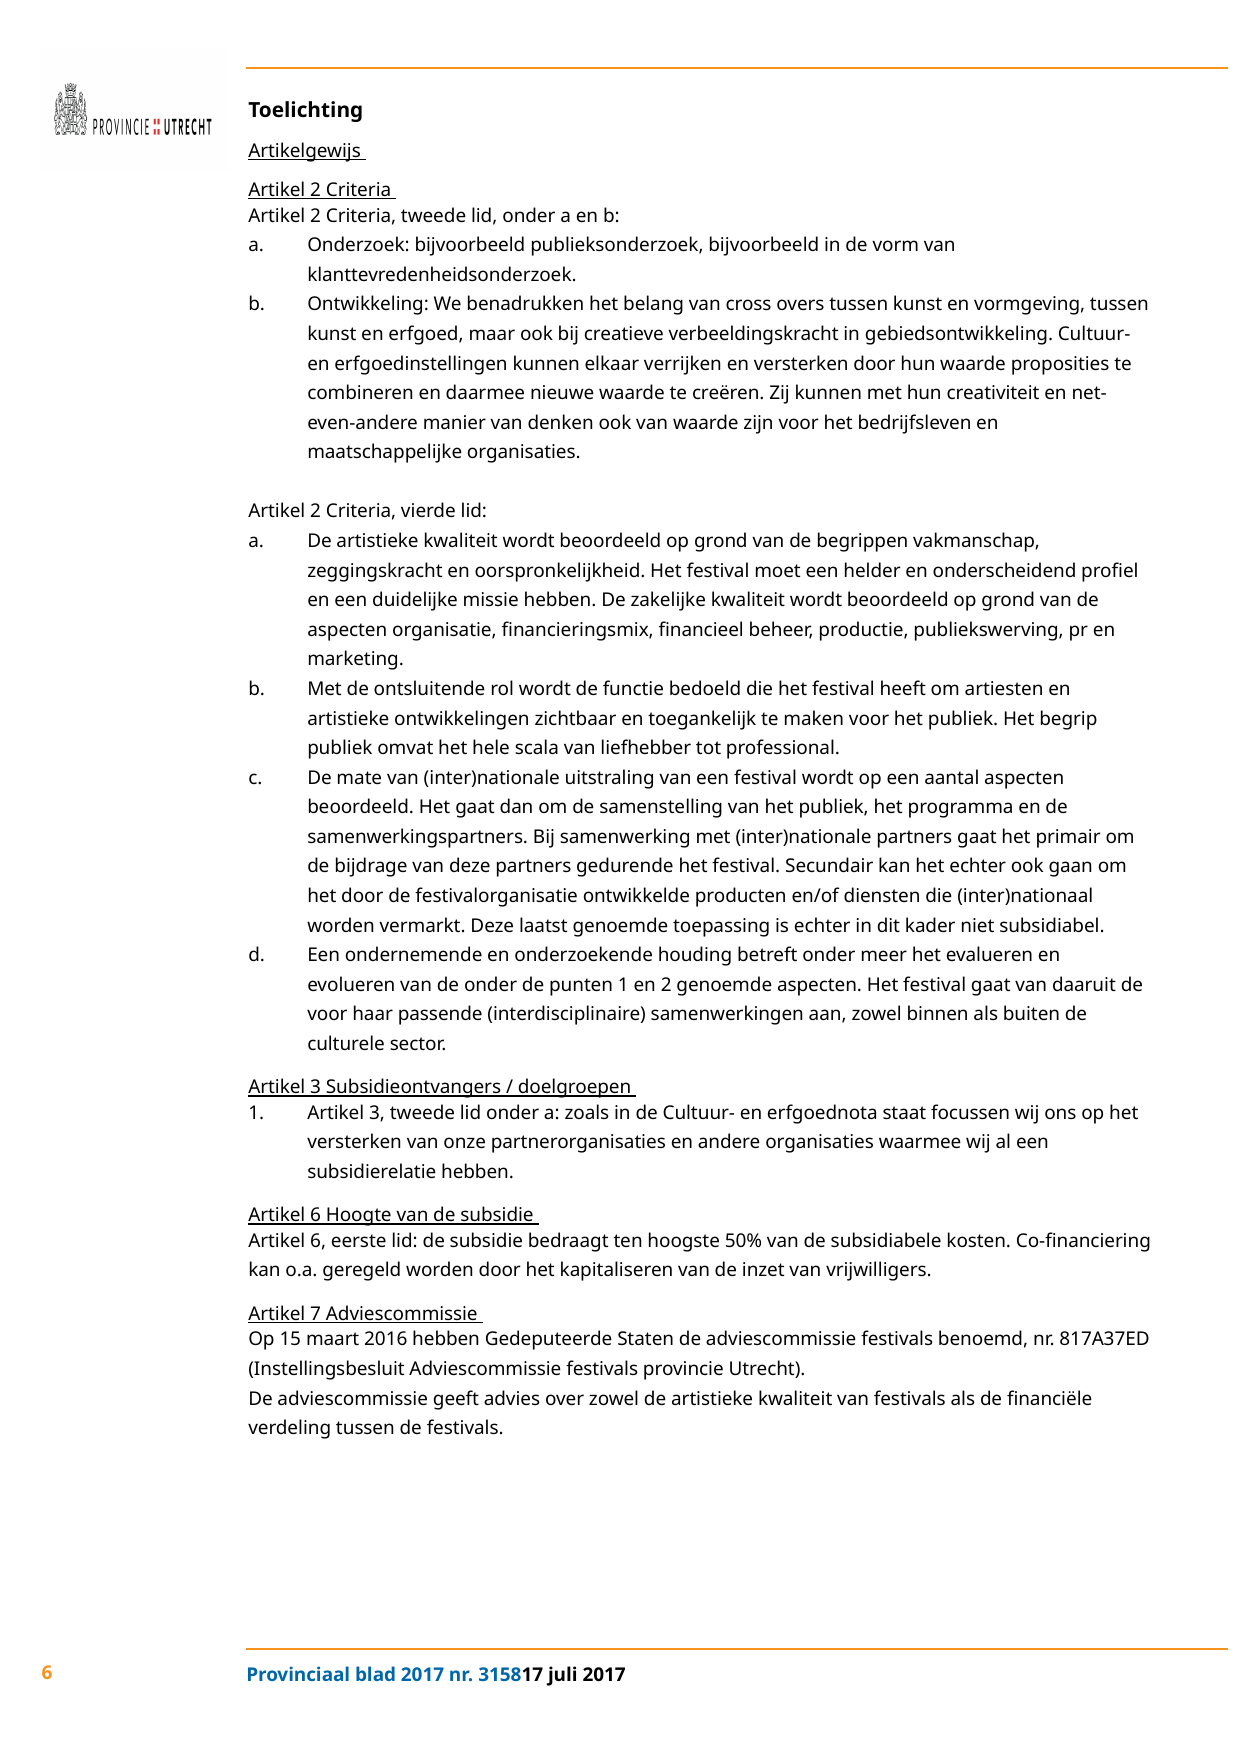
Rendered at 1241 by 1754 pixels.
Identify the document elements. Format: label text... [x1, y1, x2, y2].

text Toelichting [248, 95, 1152, 123]
text Artikel 2 Criteria [248, 176, 1152, 202]
list De artistieke kwaliteit wordt beoordeeld op grond van de begrippen vakmanschap, zeggingskracht en oorspronkelijkheid. Het festival moet een helder en onderscheidend profiel en een duidelijke missie hebben. De zakelijke kwaliteit wordt beoordeeld op grond van de aspecten organisatie, financieringsmix, financieel beheer, productie, publiekswerving, pr en marketing. [248, 527, 1152, 671]
list Ontwikkeling: We benadrukken het belang van cross overs tussen kunst en vormgeving, tussen kunst en erfgoed, maar ook bij creatieve verbeeldingskracht in gebiedsontwikkeling. Cultuur- en erfgoedinstellingen kunnen elkaar verrijken en versterken door hun waarde proposities te combineren en daarmee nieuwe waarde te creëren. Zij kunnen met hun creativiteit en net-even-andere manier van denken ook van waarde zijn voor het bedrijfsleven en maatschappelijke organisaties. [248, 291, 1152, 464]
text Artikel 6 Hoogte van de subsidie [248, 1201, 1152, 1227]
list Een ondernemende en onderzoekende houding betreft onder meer het evalueren en evolueren van de onder de punten 1 en 2 genoemde aspecten. Het festival gaat van daaruit de voor haar passende (interdisciplinaire) samenwerkingen aan, zowel binnen als buiten de culturele sector. [248, 941, 1152, 1056]
text Artikel 2 Criteria, tweede lid, onder a en b: [248, 202, 1152, 228]
text De adviescommissie geeft advies over zowel de artistieke kwaliteit van festivals als de financiële verdeling tussen de festivals. [248, 1385, 1152, 1440]
text Op 15 maart 2016 hebben Gedeputeerde Staten de adviescommissie festivals benoemd, nr. 817A37ED (Instellingsbesluit Adviescommissie festivals provincie Utrecht). [248, 1326, 1152, 1381]
text Artikelgewijs [248, 137, 1152, 163]
text Artikel 3 Subsidieontvangers / doelgroepen [248, 1073, 1152, 1099]
list De mate van (inter)nationale uitstraling van een festival wordt op een aantal aspecten beoordeeld. Het gaat dan om de samenstelling van het publiek, het programma en de samenwerkingspartners. Bij samenwerking met (inter)nationale partners gaat het primair om de bijdrage van deze partners gedurende het festival. Secundair kan het echter ook gaan om het door de festivalorganisatie ontwikkelde producten en/of diensten die (inter)nationaal worden vermarkt. Deze laatst genoemde toepassing is echter in dit kader niet subsidiabel. [248, 764, 1152, 938]
list Onderzoek: bijvoorbeeld publieksonderzoek, bijvoorbeeld in de vorm van klanttevredenheidsonderzoek. [248, 231, 1152, 287]
text Artikel 6, eerste lid: de subsidie bedraagt ten hoogste 50% van de subsidiabele kosten. Co-financiering kan o.a. geregeld worden door het kapitaliseren van de inzet van vrijwilligers. [248, 1227, 1152, 1282]
list Met de ontsluitende rol wordt de functie bedoeld die het festival heeft om artiesten en artistieke ontwikkelingen zichtbaar en toegankelijk te maken voor het publiek. Het begrip publiek omvat het hele scala van liefhebber tot professional. [248, 675, 1152, 760]
text Artikel 2 Criteria, vierde lid: [248, 498, 1152, 523]
text Artikel 7 Adviescommissie [248, 1300, 1152, 1326]
list Artikel 3, tweede lid onder a: zoals in de Cultuur- en erfgoednota staat focussen wij ons op het versterken van onze partnerorganisaties en andere organisaties waarmee wij al een subsidierelatie hebben. [248, 1099, 1152, 1184]
picture [41, 47, 231, 172]
